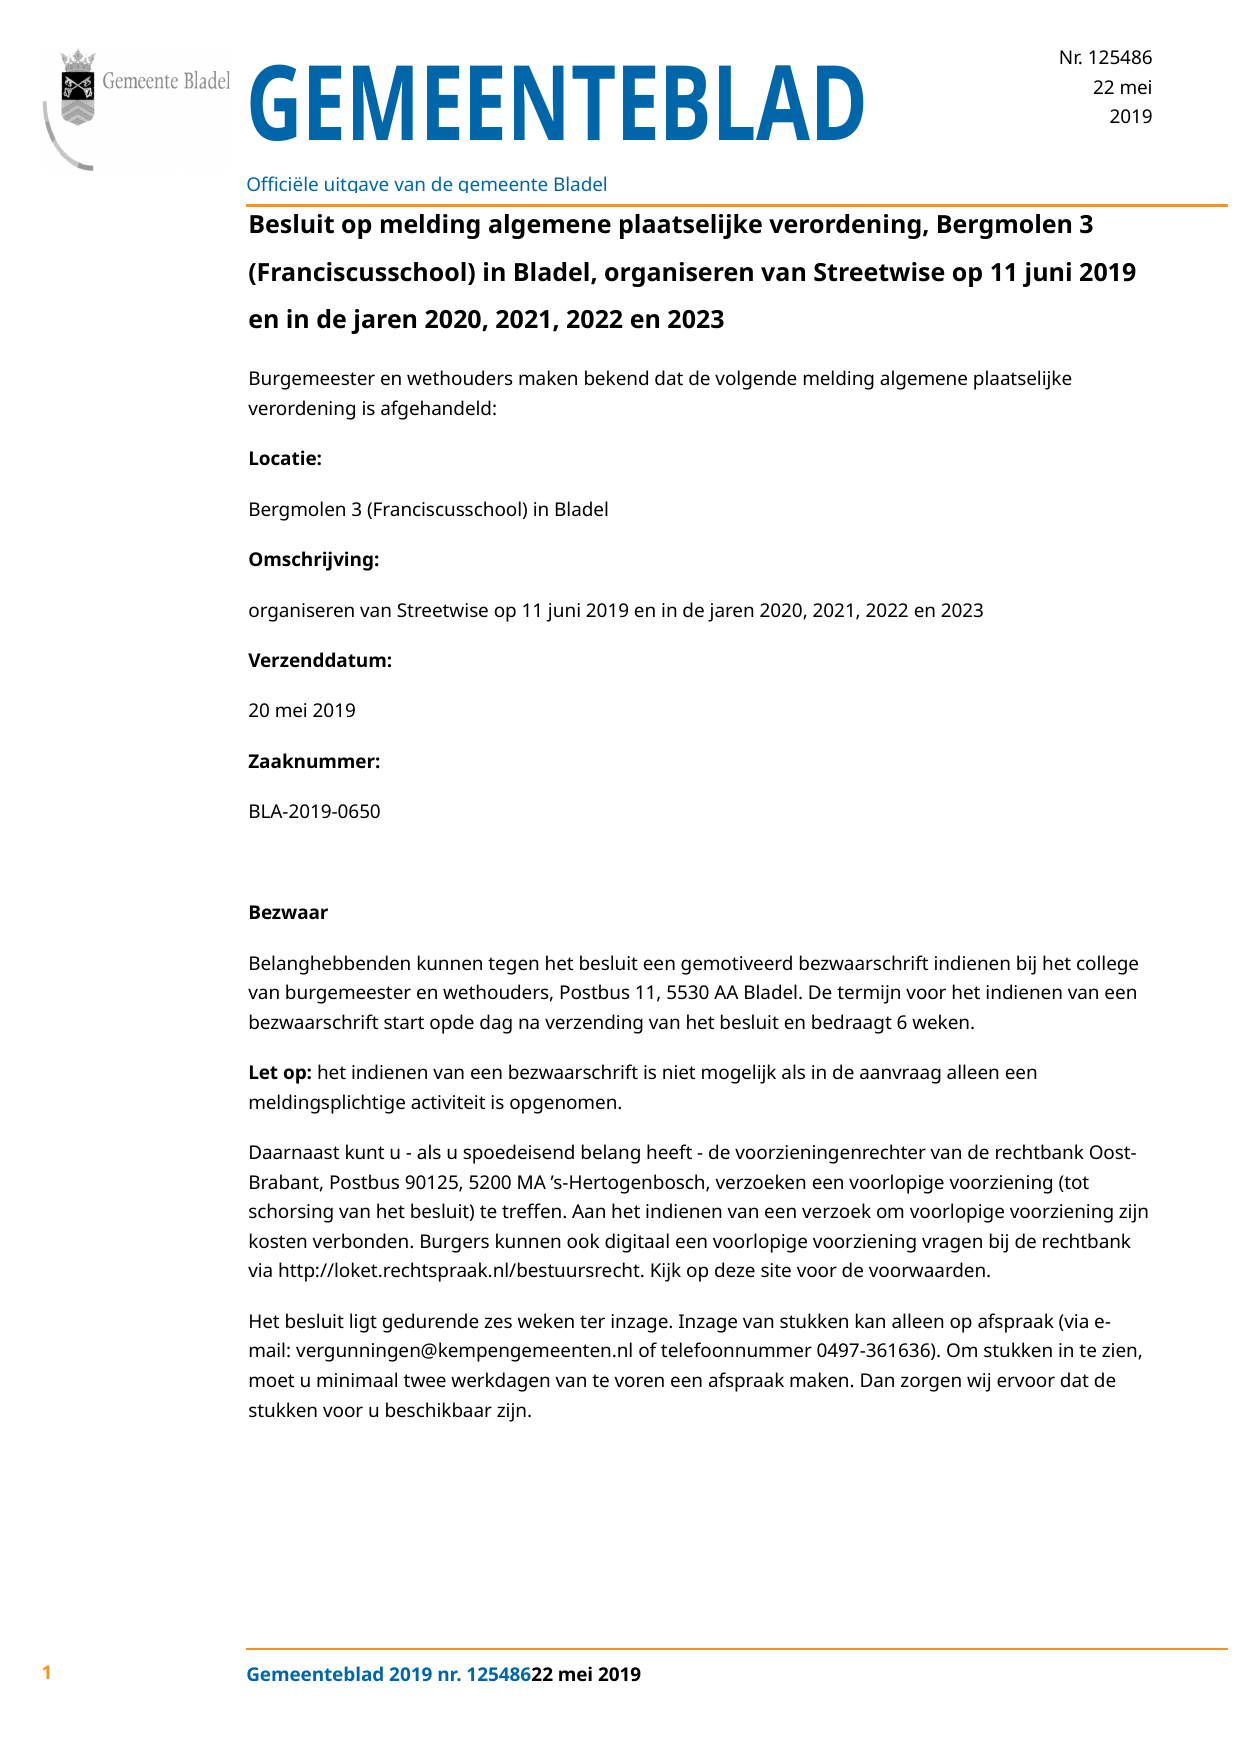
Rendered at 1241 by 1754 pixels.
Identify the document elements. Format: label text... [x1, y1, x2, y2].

text Burgemeester en wethouders maken bekend dat de volgende melding algemene plaatselijke verordening is afgehandeld: [248, 366, 1152, 421]
text Belanghebbenden kunnen tegen het besluit een gemotiveerd bezwaarschrift indienen bij het college van burgemeester en wethouders, Postbus 11, 5530 AA Bladel. De termijn voor het indienen van een bezwaarschrift start opde dag na verzending van het besluit en bedraagt 6 weken. [248, 950, 1152, 1034]
text Let op: het indienen van een bezwaarschrift is niet mogelijk als in de aanvraag alleen een meldingsplichtige activiteit is opgenomen. [248, 1059, 1152, 1114]
text Bezwaar [248, 899, 1152, 925]
text Zaaknummer: [248, 748, 1152, 774]
text BLA-2019-0650 [248, 798, 1152, 824]
text Bergmolen 3 (Franciscusschool) in Bladel [248, 496, 1152, 522]
text Verzenddatum: [248, 647, 1152, 673]
text 20 mei 2019 [248, 698, 1152, 723]
text organiseren van Streetwise op 11 juni 2019 en in de jaren 2020, 2021, 2022 en 2023 [248, 597, 1152, 622]
picture [41, 47, 231, 172]
text Locatie: [248, 446, 1152, 471]
text Het besluit ligt gedurende zes weken ter inzage. Inzage van stukken kan alleen op afspraak (via e-mail: vergunningen@kempengemeenten.nl of telefoonnummer 0497-361636). Om stukken in te zien, moet u minimaal twee werkdagen van te voren een afspraak maken. Dan zorgen wij ervoor dat de stukken voor u beschikbaar zijn. [248, 1308, 1152, 1422]
text Daarnaast kunt u - als u spoedeisend belang heeft - de voorzieningenrechter van de rechtbank Oost-Brabant, Postbus 90125, 5200 MA ’s-Hertogenbosch, verzoeken een voorlopige voorziening (tot schorsing van het besluit) te treffen. Aan het indienen van een verzoek om voorlopige voorziening zijn kosten verbonden. Burgers kunnen ook digitaal een voorlopige voorziening vragen bij de rechtbank via http://loket.rechtspraak.nl/bestuursrecht. Kijk op deze site voor de voorwaarden. [248, 1139, 1152, 1283]
text Omschrijving: [248, 546, 1152, 572]
text Besluit op melding algemene plaatselijke verordening, Bergmolen 3 (Franciscusschool) in Bladel, organiseren van Streetwise op 11 juni 2019 en in de jaren 2020, 2021, 2022 en 2023 [248, 207, 1152, 336]
